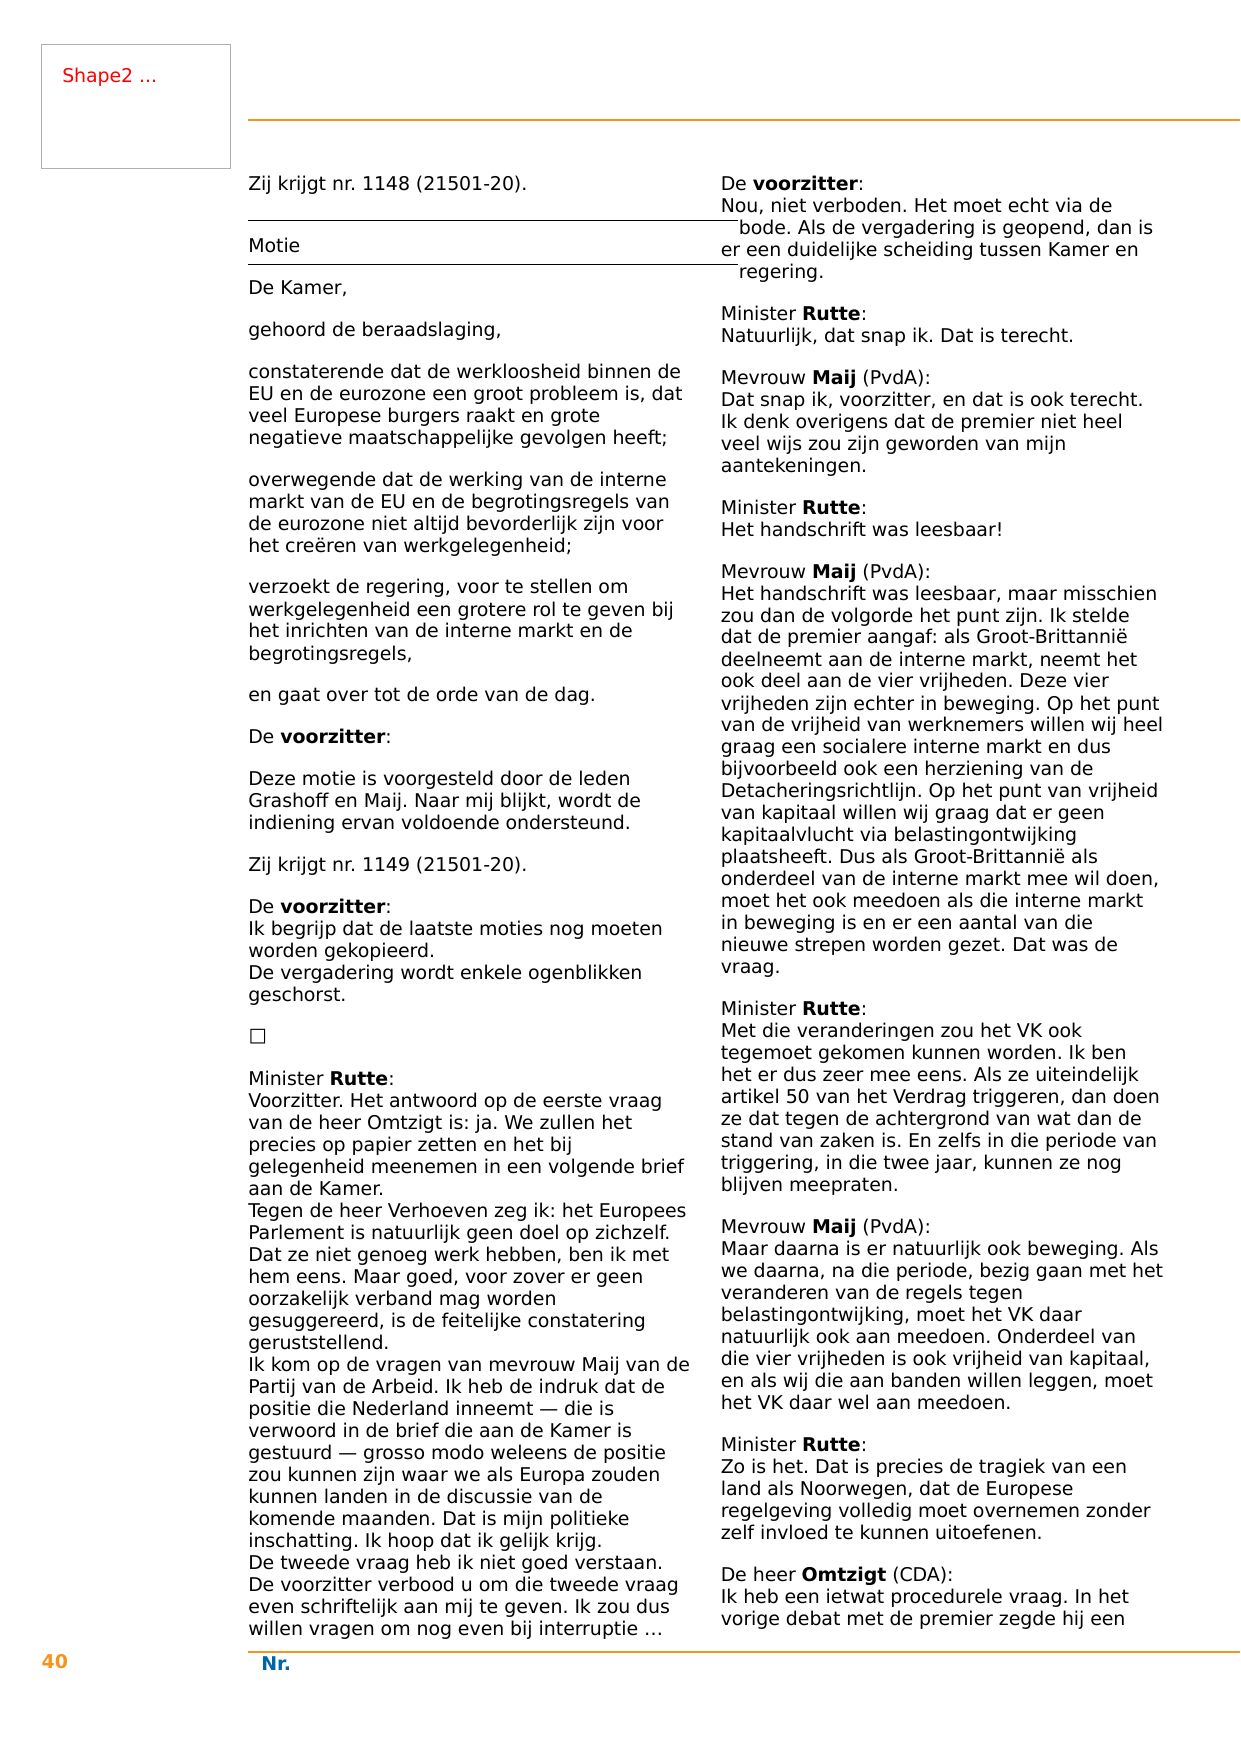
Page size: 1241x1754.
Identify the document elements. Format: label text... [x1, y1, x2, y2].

text Minister Rutte: [721, 303, 1163, 325]
text De vergadering wordt enkele ogenblikken geschorst. [248, 962, 691, 1006]
text overwegende dat de werking van de interne markt van de EU en de begrotingsregels van de eurozone niet altijd bevorderlijk zijn voor het creëren van werkgelegenheid; [248, 468, 691, 556]
text Minister Rutte: [248, 1068, 691, 1090]
text Het handschrift was leesbaar! [721, 518, 1163, 541]
text Zo is het. Dat is precies de tragiek van een land als Noorwegen, dat de Europese regelgeving volledig moet overnemen zonder zelf invloed te kunnen uitoefenen. [721, 1456, 1163, 1544]
text constaterende dat de werkloosheid binnen de EU en de eurozone een groot probleem is, dat veel Europese burgers raakt en grote negatieve maatschappelijke gevolgen heeft; [248, 361, 691, 448]
text Ik begrijp dat de laatste moties nog moeten worden gekopieerd. [248, 918, 691, 962]
text Deze motie is voorgesteld door de leden Grashoff en Maij. Naar mij blijkt, wordt de indiening ervan voldoende ondersteund. [248, 768, 691, 834]
text en gaat over tot de orde van de dag. [248, 684, 691, 706]
text Met die veranderingen zou het VK ook tegemoet gekomen kunnen worden. Ik ben het er dus zeer mee eens. Als ze uiteindelijk artikel 50 van het Verdrag triggeren, dan doen ze dat tegen de achtergrond van wat dan de stand van zaken is. En zelfs in die periode van triggering, in die twee jaar, kunnen ze nog blijven meepraten. [721, 1020, 1163, 1196]
text Maar daarna is er natuurlijk ook beweging. Als we daarna, na die periode, bezig gaan met het veranderen van de regels tegen belastingontwijking, moet het VK daar natuurlijk ook aan meedoen. Onderdeel van die vier vrijheden is ook vrijheid van kapitaal, en als wij die aan banden willen leggen, moet het VK daar wel aan meedoen. [721, 1238, 1163, 1414]
text De voorzitter: [248, 726, 691, 748]
text ⬜ [248, 1026, 691, 1048]
text Mevrouw Maij (PvdA): [721, 561, 1163, 582]
text Tegen de heer Verhoeven zeg ik: het Europees Parlement is natuurlijk geen doel op zichzelf. Dat ze niet genoeg werk hebben, ben ik met hem eens. Maar goed, voor zover er geen oorzakelijk verband mag worden gesuggereerd, is de feitelijke constatering geruststellend. [248, 1200, 691, 1354]
text gehoord de beraadslaging, [248, 319, 691, 341]
text Minister Rutte: [721, 998, 1163, 1020]
text Voorzitter. Het antwoord op de eerste vraag van de heer Omtzigt is: ja. We zullen het precies op papier zetten en het bij gelegenheid meenemen in een volgende brief aan de Kamer. [248, 1090, 691, 1200]
text Minister Rutte: [721, 497, 1163, 518]
text De Kamer, [248, 277, 691, 299]
text De heer Omtzigt (CDA): [721, 1564, 1163, 1586]
text Natuurlijk, dat snap ik. Dat is terecht. [721, 325, 1163, 347]
text Ik kom op de vragen van mevrouw Maij van de Partij van de Arbeid. Ik heb de indruk dat de positie die Nederland inneemt — die is verwoord in de brief die aan de Kamer is gestuurd — grosso modo weleens de positie zou kunnen zijn waar we als Europa zouden kunnen landen in de discussie van de komende maanden. Dat is mijn politieke inschatting. Ik hoop dat ik gelijk krijg. [248, 1354, 691, 1552]
text Nou, niet verboden. Het moet echt via de bode. Als de vergadering is geopend, dan is er een duidelijke scheiding tussen Kamer en regering. [721, 195, 1163, 283]
text De voorzitter: [721, 173, 1163, 195]
text verzoekt de regering, voor te stellen om werkgelegenheid een grotere rol te geven bij het inrichten van de interne markt en de begrotingsregels, [248, 576, 691, 664]
text Minister Rutte: [721, 1434, 1163, 1456]
text De voorzitter: [248, 896, 691, 918]
text Het handschrift was leesbaar, maar misschien zou dan de volgorde het punt zijn. Ik stelde dat de premier aangaf: als Groot-Brittannië deelneemt aan de interne markt, neemt het ook deel aan de vier vrijheden. Deze vier vrijheden zijn echter in beweging. Op het punt van de vrijheid van werknemers willen wij heel graag een socialere interne markt en dus bijvoorbeeld ook een herziening van de Detacheringsrichtlijn. Op het punt van vrijheid van kapitaal willen wij graag dat er geen kapitaalvlucht via belastingontwijking plaatsheeft. Dus als Groot-Brittannië als onderdeel van de interne markt mee wil doen, moet het ook meedoen als die interne markt in beweging is en er een aantal van die nieuwe strepen worden gezet. Dat was de vraag. [721, 582, 1163, 978]
text De tweede vraag heb ik niet goed verstaan. De voorzitter verbood u om die tweede vraag even schriftelijk aan mij te geven. Ik zou dus willen vragen om nog even bij interruptie … [248, 1552, 691, 1639]
text Motie [248, 235, 691, 257]
text Dat snap ik, voorzitter, en dat is ook terecht. Ik denk overigens dat de premier niet heel veel wijs zou zijn geworden van mijn aantekeningen. [721, 389, 1163, 477]
text Ik heb een ietwat procedurele vraag. In het vorige debat met de premier zegde hij een [721, 1586, 1163, 1629]
text Mevrouw Maij (PvdA): [721, 1216, 1163, 1238]
text Zij krijgt nr. 1148 (21501-20). [248, 173, 691, 195]
text Mevrouw Maij (PvdA): [721, 367, 1163, 389]
text Zij krijgt nr. 1149 (21501-20). [248, 854, 691, 876]
